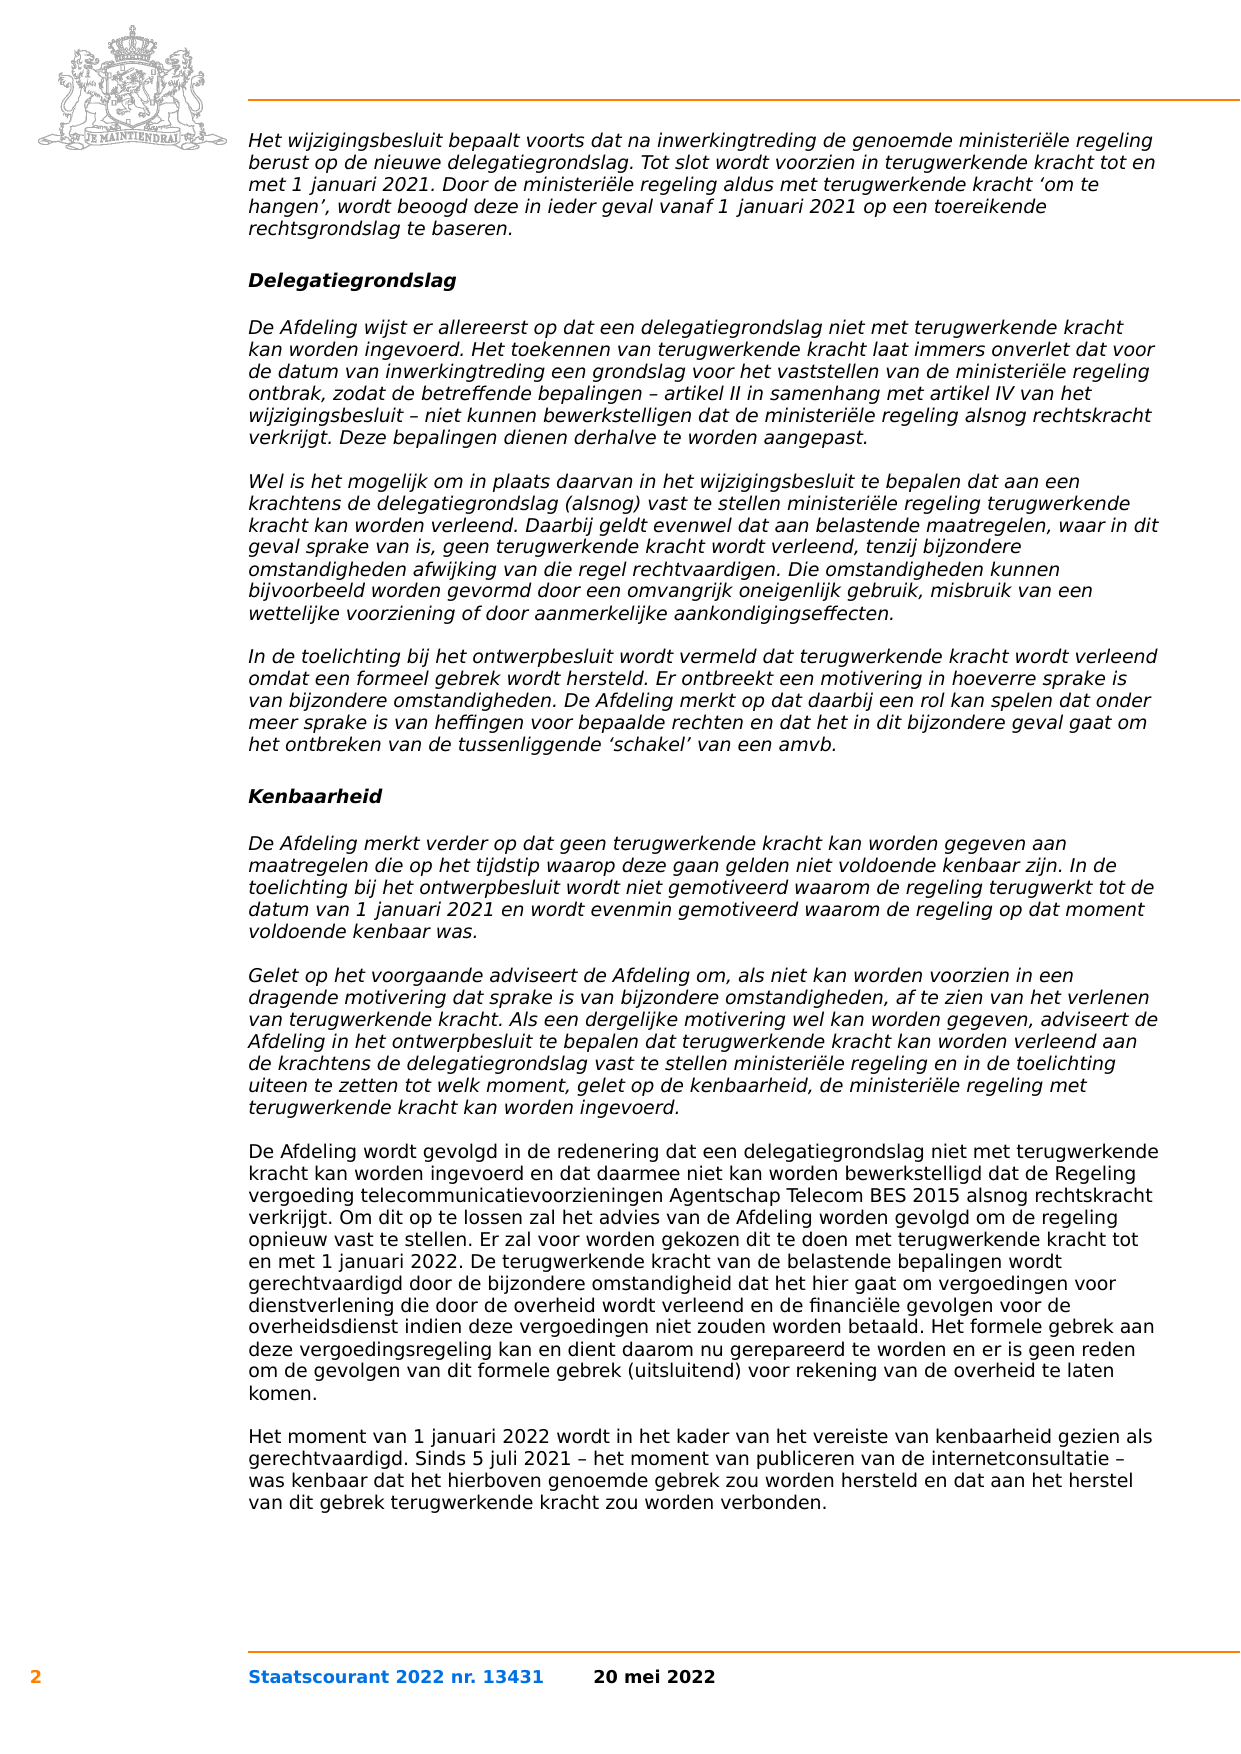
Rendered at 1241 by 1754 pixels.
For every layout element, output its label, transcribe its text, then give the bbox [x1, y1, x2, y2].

text De Afdeling wijst er allereerst op dat een delegatiegrondslag niet met terugwerkende kracht kan worden ingevoerd. Het toekennen van terugwerkende kracht laat immers onverlet dat voor de datum van inwerkingtreding een grondslag voor het vaststellen van de ministeriële regeling ontbrak, zodat de betreffende bepalingen – artikel II in samenhang met artikel IV van het wijzigingsbesluit – niet kunnen bewerkstelligen dat de ministeriële regeling alsnog rechtskracht verkrijgt. Deze bepalingen dienen derhalve te worden aangepast. [248, 317, 1163, 449]
text Het moment van 1 januari 2022 wordt in het kader van het vereiste van kenbaarheid gezien als gerechtvaardigd. Sinds 5 juli 2021 – het moment van publiceren van de internetconsultatie – was kenbaar dat het hierboven genoemde gebrek zou worden hersteld en dat aan het herstel van dit gebrek terugwerkende kracht zou worden verbonden. [248, 1426, 1163, 1514]
subtitle Delegatiegrondslag [248, 270, 1163, 292]
text Het wijzigingsbesluit bepaalt voorts dat na inwerkingtreding de genoemde ministeriële regeling berust op de nieuwe delegatiegrondslag. Tot slot wordt voorzien in terugwerkende kracht tot en met 1 januari 2021. Door de ministeriële regeling aldus met terugwerkende kracht ‘om te hangen’, wordt beoogd deze in ieder geval vanaf 1 januari 2021 op een toereikende rechtsgrondslag te baseren. [248, 130, 1163, 240]
text Gelet op het voorgaande adviseert de Afdeling om, als niet kan worden voorzien in een dragende motivering dat sprake is van bijzondere omstandigheden, af te zien van het verlenen van terugwerkende kracht. Als een dergelijke motivering wel kan worden gegeven, adviseert de Afdeling in het ontwerpbesluit te bepalen dat terugwerkende kracht kan worden verleend aan de krachtens de delegatiegrondslag vast te stellen ministeriële regeling en in de toelichting uiteen te zetten tot welk moment, gelet op de kenbaarheid, de ministeriële regeling met terugwerkende kracht kan worden ingevoerd. [248, 965, 1163, 1119]
text De Afdeling merkt verder op dat geen terugwerkende kracht kan worden gegeven aan maatregelen die op het tijdstip waarop deze gaan gelden niet voldoende kenbaar zijn. In de toelichting bij het ontwerpbesluit wordt niet gemotiveerd waarom de regeling terugwerkt tot de datum van 1 januari 2021 en wordt evenmin gemotiveerd waarom de regeling op dat moment voldoende kenbaar was. [248, 833, 1163, 943]
text Wel is het mogelijk om in plaats daarvan in het wijzigingsbesluit te bepalen dat aan een krachtens de delegatiegrondslag (alsnog) vast te stellen ministeriële regeling terugwerkende kracht kan worden verleend. Daarbij geldt evenwel dat aan belastende maatregelen, waar in dit geval sprake van is, geen terugwerkende kracht wordt verleend, tenzij bijzondere omstandigheden afwijking van die regel rechtvaardigen. Die omstandigheden kunnen bijvoorbeeld worden gevormd door een omvangrijk oneigenlijk gebruik, misbruik van een wettelijke voorziening of door aanmerkelijke aankondigingseffecten. [248, 471, 1163, 624]
text De Afdeling wordt gevolgd in de redenering dat een delegatiegrondslag niet met terugwerkende kracht kan worden ingevoerd en dat daarmee niet kan worden bewerkstelligd dat de Regeling vergoeding telecommunicatievoorzieningen Agentschap Telecom BES 2015 alsnog rechtskracht verkrijgt. Om dit op te lossen zal het advies van de Afdeling worden gevolgd om de regeling opnieuw vast te stellen. Er zal voor worden gekozen dit te doen met terugwerkende kracht tot en met 1 januari 2022. De terugwerkende kracht van de belastende bepalingen wordt gerechtvaardigd door de bijzondere omstandigheid dat het hier gaat om vergoedingen voor dienstverlening die door de overheid wordt verleend en de financiële gevolgen voor de overheidsdienst indien deze vergoedingen niet zouden worden betaald. Het formele gebrek aan deze vergoedingsregeling kan en dient daarom nu gerepareerd te worden en er is geen reden om de gevolgen van dit formele gebrek (uitsluitend) voor rekening van de overheid te laten komen. [248, 1141, 1163, 1404]
picture [38, 25, 227, 150]
text In de toelichting bij het ontwerpbesluit wordt vermeld dat terugwerkende kracht wordt verleend omdat een formeel gebrek wordt hersteld. Er ontbreekt een motivering in hoeverre sprake is van bijzondere omstandigheden. De Afdeling merkt op dat daarbij een rol kan spelen dat onder meer sprake is van heffingen voor bepaalde rechten en dat het in dit bijzondere geval gaat om het ontbreken van de tussenliggende ‘schakel’ van een amvb. [248, 646, 1163, 756]
subtitle Kenbaarheid [248, 786, 1163, 808]
